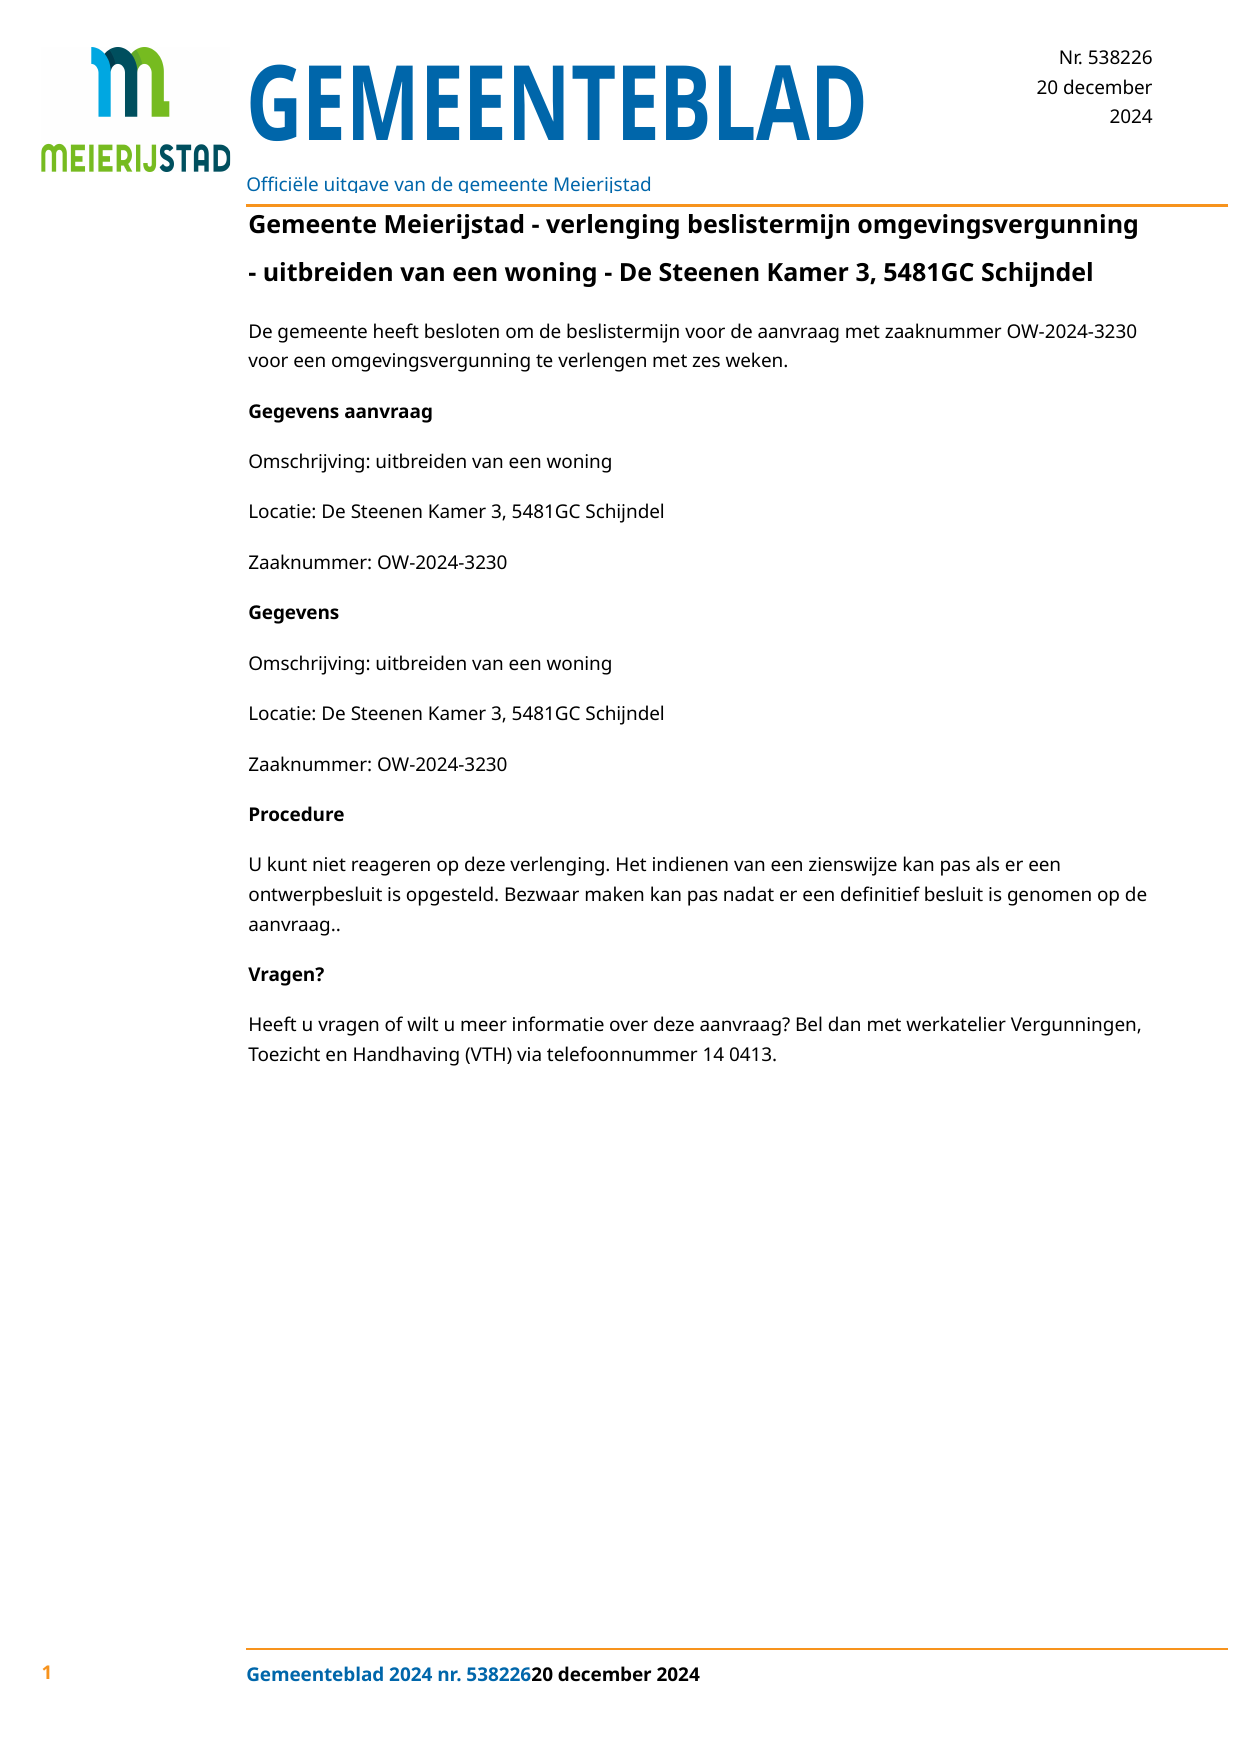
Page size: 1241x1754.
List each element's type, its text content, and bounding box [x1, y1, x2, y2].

text Gegevens [248, 599, 1152, 625]
text Omschrijving: uitbreiden van een woning [248, 650, 1152, 676]
text Locatie: De Steenen Kamer 3, 5481GC Schijndel [248, 499, 1152, 524]
text Locatie: De Steenen Kamer 3, 5481GC Schijndel [248, 700, 1152, 726]
text De gemeente heeft besloten om de beslistermijn voor de aanvraag met zaaknummer OW-2024-3230 voor een omgevingsvergunning te verlengen met zes weken. [248, 318, 1152, 373]
text Zaaknummer: OW-2024-3230 [248, 549, 1152, 575]
text Procedure [248, 801, 1152, 827]
text Gegevens aanvraag [248, 398, 1152, 424]
picture [41, 47, 231, 172]
text Gemeente Meierijstad - verlenging beslistermijn omgevingsvergunning - uitbreiden van een woning - De Steenen Kamer 3, 5481GC Schijndel [248, 207, 1152, 288]
text Heeft u vragen of wilt u meer informatie over deze aanvraag? Bel dan met werkatelier Vergunningen, Toezicht en Handhaving (VTH) via telefoonnummer 14 0413. [248, 1012, 1152, 1067]
text Vragen? [248, 961, 1152, 987]
text U kunt niet reageren op deze verlenging. Het indienen van een zienswijze kan pas als er een ontwerpbesluit is opgesteld. Bezwaar maken kan pas nadat er een definitief besluit is genomen op de aanvraag.. [248, 852, 1152, 937]
text Zaaknummer: OW-2024-3230 [248, 751, 1152, 777]
text Omschrijving: uitbreiden van een woning [248, 448, 1152, 474]
